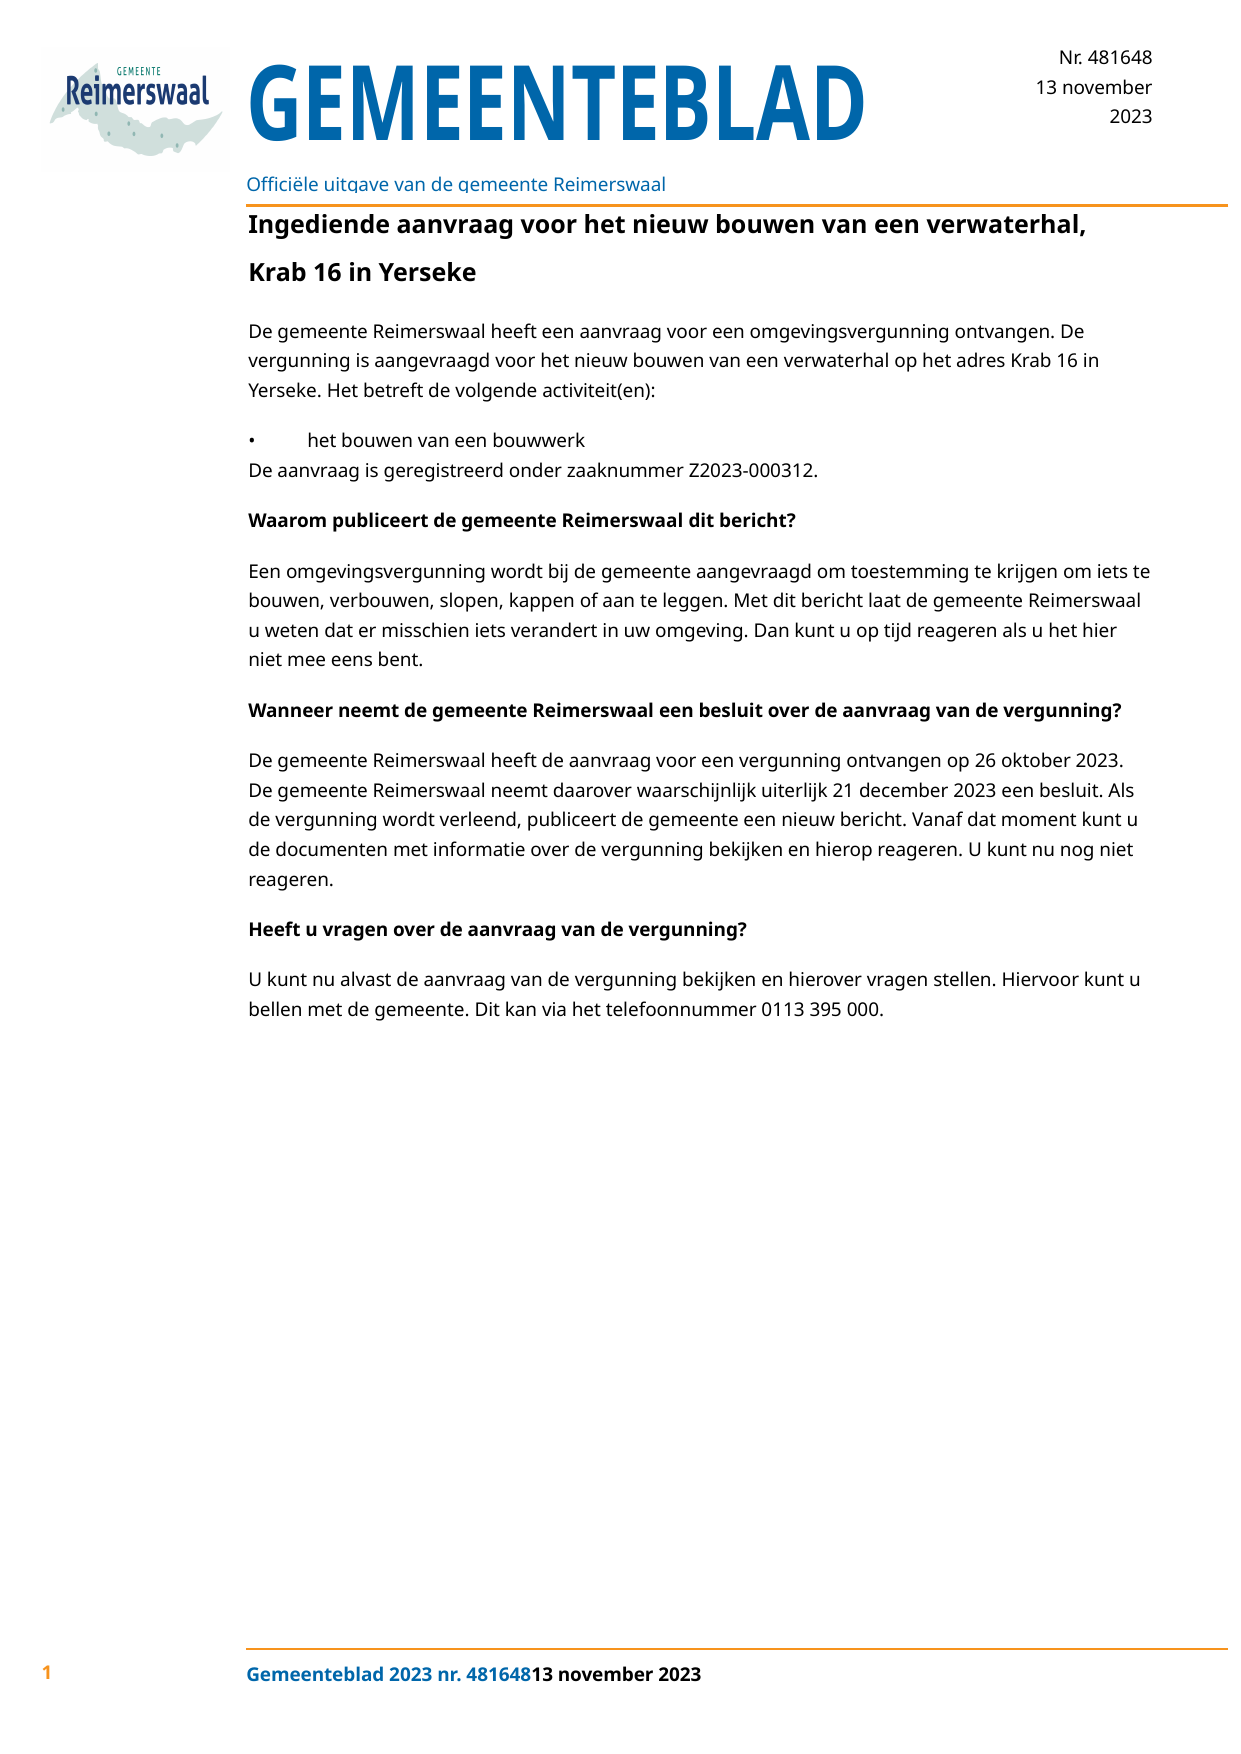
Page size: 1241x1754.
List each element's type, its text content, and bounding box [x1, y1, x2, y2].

text Een omgevingsvergunning wordt bij de gemeente aangevraagd om toestemming te krijgen om iets te bouwen, verbouwen, slopen, kappen of aan te leggen. Met dit bericht laat de gemeente Reimerswaal u weten dat er misschien iets verandert in uw omgeving. Dan kunt u op tijd reageren als u het hier niet mee eens bent. [248, 558, 1152, 672]
text Ingediende aanvraag voor het nieuw bouwen van een verwaterhal, Krab 16 in Yerseke [248, 207, 1152, 288]
text Waarom publiceert de gemeente Reimerswaal dit bericht? [248, 507, 1152, 533]
text Wanneer neemt de gemeente Reimerswaal een besluit over de aanvraag van de vergunning? [248, 697, 1152, 723]
text De gemeente Reimerswaal heeft de aanvraag voor een vergunning ontvangen op 26 oktober 2023. De gemeente Reimerswaal neemt daarover waarschijnlijk uiterlijk 21 december 2023 een besluit. Als de vergunning wordt verleend, publiceert de gemeente een nieuw bericht. Vanaf dat moment kunt u de documenten met informatie over de vergunning bekijken en hierop reageren. U kunt nu nog niet reageren. [248, 747, 1152, 892]
text U kunt nu alvast de aanvraag van de vergunning bekijken en hierover vragen stellen. Hiervoor kunt u bellen met de gemeente. Dit kan via het telefoonnummer 0113 395 000. [248, 967, 1152, 1022]
picture [41, 47, 231, 172]
text Heeft u vragen over de aanvraag van de vergunning? [248, 916, 1152, 942]
text De gemeente Reimerswaal heeft een aanvraag voor een omgevingsvergunning ontvangen. De vergunning is aangevraagd voor het nieuw bouwen van een verwaterhal op het adres Krab 16 in Yerseke. Het betreft de volgende activiteit(en): [248, 318, 1152, 403]
list het bouwen van een bouwwerk [248, 427, 1152, 453]
text De aanvraag is geregistreerd onder zaaknummer Z2023-000312. [248, 457, 1152, 483]
